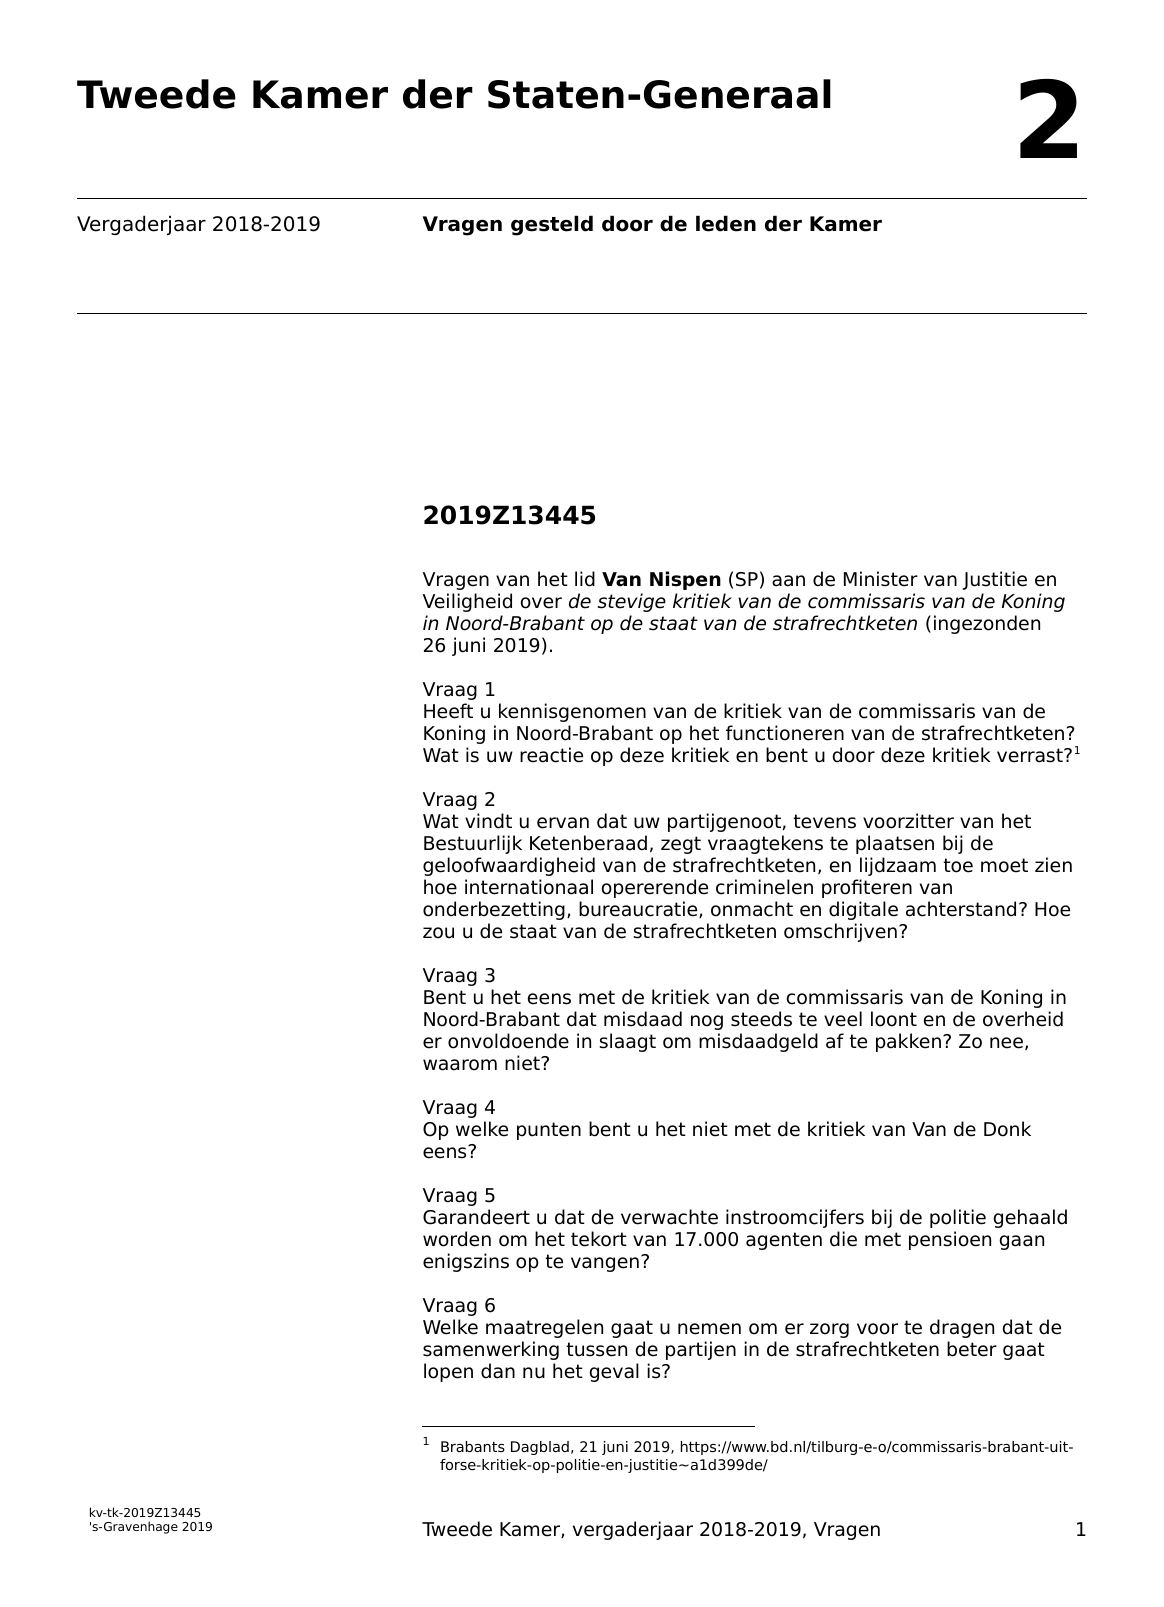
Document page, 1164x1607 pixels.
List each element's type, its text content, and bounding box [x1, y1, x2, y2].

text Vraag 4 [422, 1097, 1087, 1119]
text Vraag 3 [422, 965, 1087, 987]
text Brabants Dagblad, 21 juni 2019, https://www.bd.nl/tilburg-e-o/commissaris-brabant-uit-forse-kritiek-op-politie-en-justitie~a1d399de/ [422, 1435, 1087, 1474]
text 2019Z13445 [422, 501, 1087, 531]
table_header Tweede Kamer der Staten-Generaal [77, 59, 886, 198]
text Wat vindt u ervan dat uw partijgenoot, tevens voorzitter van het Bestuurlijk Ketenberaad, zegt vraagtekens te plaatsen bij de geloofwaardigheid van de strafrechtketen, en lijdzaam toe moet zien hoe internationaal opererende criminelen profiteren van onderbezetting, bureaucratie, onmacht en digitale achterstand? Hoe zou u de staat van de strafrechtketen omschrijven? [422, 811, 1087, 943]
table_cell Vergaderjaar 2018-2019 [77, 199, 422, 313]
text Op welke punten bent u het niet met de kritiek van Van de Donk eens? [422, 1119, 1087, 1163]
text Vraag 1 [422, 679, 1087, 701]
text Bent u het eens met de kritiek van de commissaris van de Koning in Noord-Brabant dat misdaad nog steeds te veel loont en de overheid er onvoldoende in slaagt om misdaadgeld af te pakken? Zo nee, waarom niet? [422, 987, 1087, 1075]
table_cell Vragen gesteld door de leden der Kamer [422, 199, 1087, 313]
text kv-tk-2019Z13445 [88, 1506, 323, 1520]
text 's-Gravenhage 2019 [88, 1520, 323, 1534]
text Vraag 2 [422, 789, 1087, 811]
text Heeft u kennisgenomen van de kritiek van de commissaris van de Koning in Noord-Brabant op het functioneren van de strafrechtketen? Wat is uw reactie op deze kritiek en bent u door deze kritiek verrast? [422, 701, 1087, 767]
text Vragen van het lid Van Nispen (SP) aan de Minister van Justitie en Veiligheid over de stevige kritiek van de commissaris van de Koning in Noord-Brabant op de staat van de strafrechtketen (ingezonden 26 juni 2019). [422, 569, 1087, 657]
text Garandeert u dat de verwachte instroomcijfers bij de politie gehaald worden om het tekort van 17.000 agenten die met pensioen gaan enigszins op te vangen? [422, 1207, 1087, 1273]
text Vraag 5 [422, 1185, 1087, 1207]
table_header 2 [886, 59, 1087, 198]
text Welke maatregelen gaat u nemen om er zorg voor te dragen dat de samenwerking tussen de partijen in de strafrechtketen beter gaat lopen dan nu het geval is? [422, 1317, 1087, 1383]
text Vraag 6 [422, 1295, 1087, 1317]
